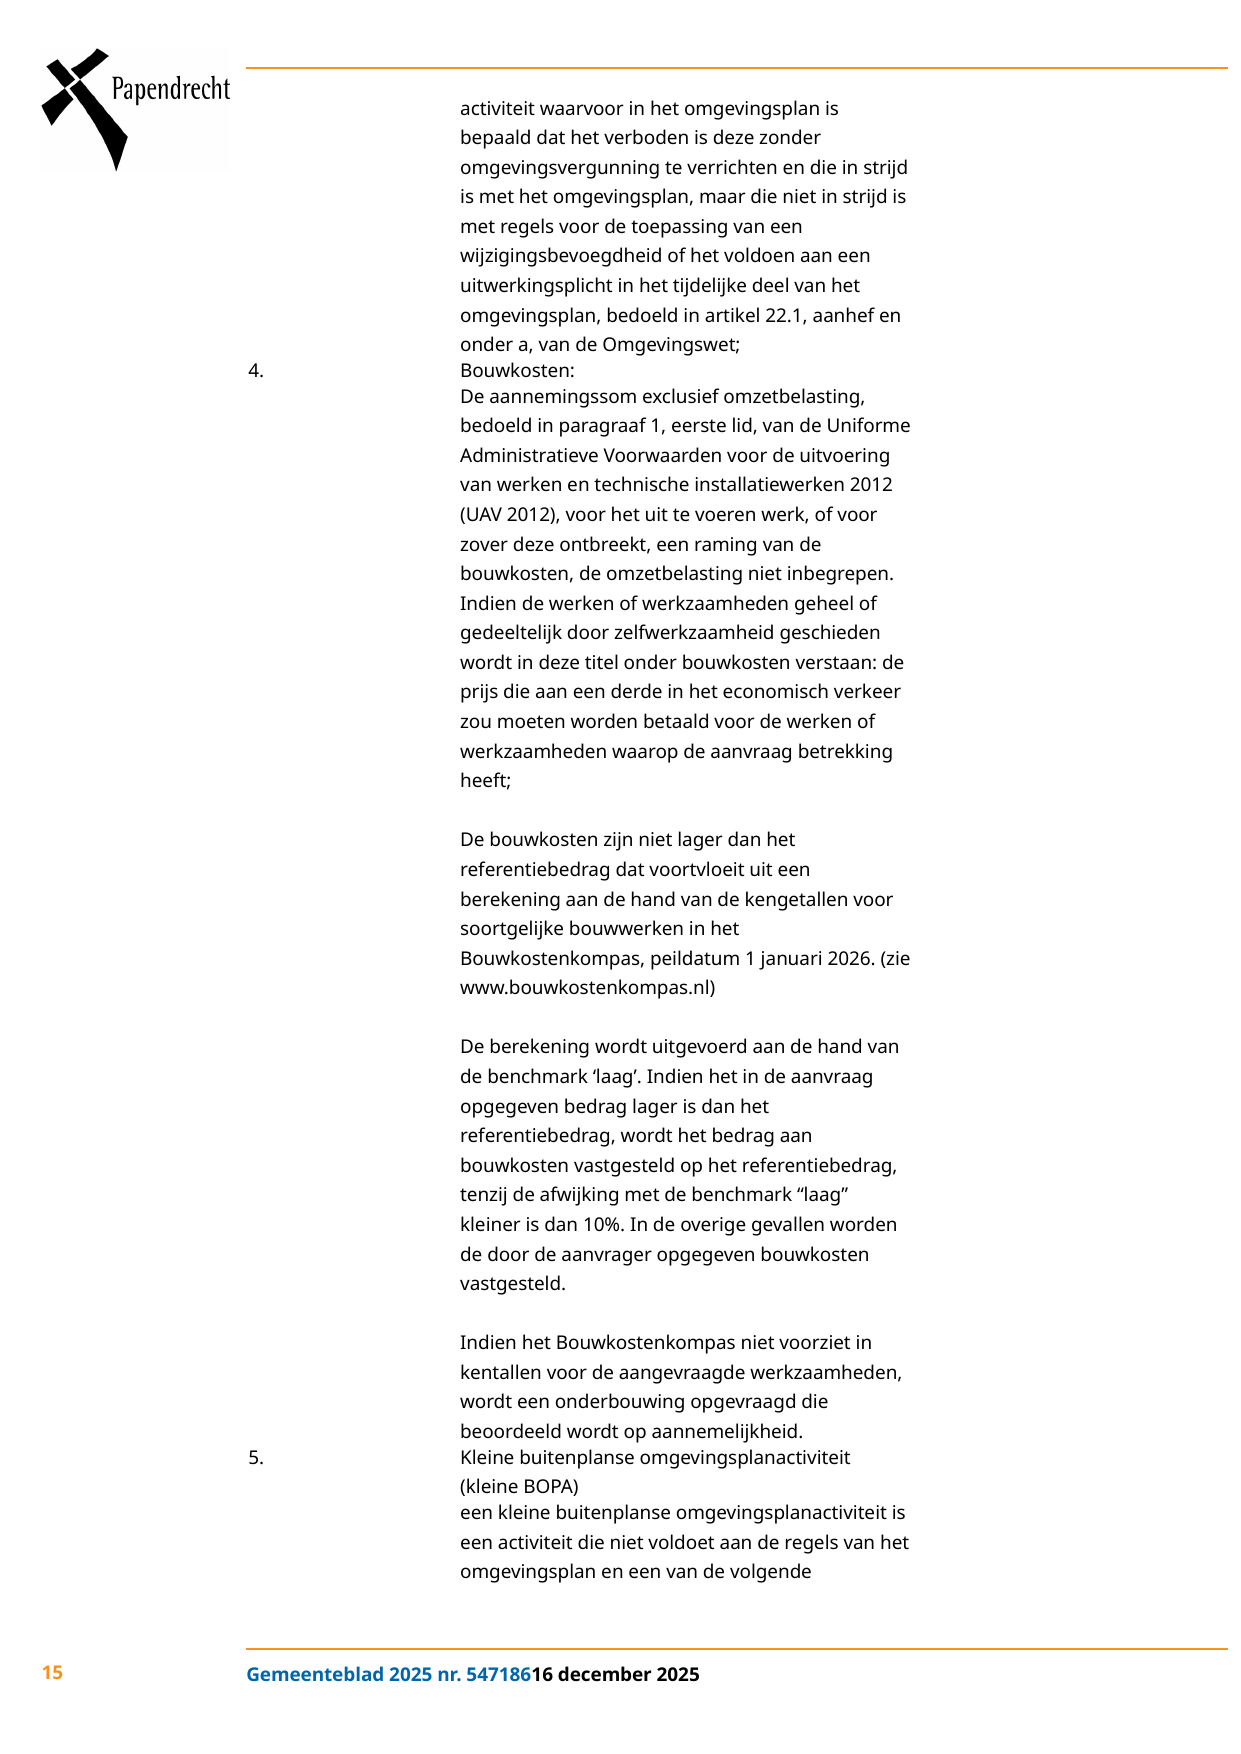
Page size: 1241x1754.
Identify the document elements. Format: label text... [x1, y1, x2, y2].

table_cell [912, 95, 1152, 357]
table_cell [912, 1499, 1152, 1584]
table_cell [248, 1499, 460, 1584]
table_cell De aannemingssom exclusief omzetbelasting, bedoeld in paragraaf 1, eerste lid, van de Uniforme Administratieve Voorwaarden voor de uitvoering van werken en technische installatiewerken 2012 (UAV 2012), voor het uit te voeren werk, of voor zover deze ontbreekt, een raming van de bouwkosten, de omzetbelasting niet inbegrepen. Indien de werken of werkzaamheden geheel of gedeeltelijk door zelfwerkzaamheid geschieden wordt in deze titel onder bouwkosten verstaan: de prijs die aan een derde in het economisch verkeer zou moeten worden betaald voor de werken of werkzaamheden waarop de aanvraag betrekking heeft; De bouwkosten zijn niet lager dan het referentiebedrag dat voortvloeit uit een berekening aan de hand van de kengetallen voor soortgelijke bouwwerken in het Bouwkostenkompas, peildatum 1 januari 2026. (zie www.bouwkostenkompas.nl) De berekening wordt uitgevoerd aan de hand van de benchmark ‘laag’. Indien het in de aanvraag opgegeven bedrag lager is dan het referentiebedrag, wordt het bedrag aan bouwkosten vastgesteld op het referentiebedrag, tenzij de afwijking met de benchmark “laag” kleiner is dan 10%. In de overige gevallen worden de door de aanvrager opgegeven bouwkosten vastgesteld. Indien het Bouwkostenkompas niet voorziet in kentallen voor de aangevraagde werkzaamheden, wordt een onderbouwing opgevraagd die beoordeeld wordt op aannemelijkheid. [460, 383, 912, 1444]
table_cell [912, 1444, 1152, 1499]
table_cell [248, 95, 460, 357]
table_cell [912, 357, 1152, 383]
table_cell 4. [248, 357, 460, 383]
table_cell [248, 383, 460, 1444]
table_cell Bouwkosten: [460, 357, 912, 383]
picture [41, 47, 231, 172]
table_cell 5. [248, 1444, 460, 1499]
table_cell Kleine buitenplanse omgevingsplanactiviteit (kleine BOPA) [460, 1444, 912, 1499]
table_cell activiteit waarvoor in het omgevingsplan is bepaald dat het verboden is deze zonder omgevingsvergunning te verrichten en die in strijd is met het omgevingsplan, maar die niet in strijd is met regels voor de toepassing van een wijzigingsbevoegdheid of het voldoen aan een uitwerkingsplicht in het tijdelijke deel van het omgevingsplan, bedoeld in artikel 22.1, aanhef en onder a, van de Omgevingswet; [460, 95, 912, 357]
table_cell een kleine buitenplanse omgevingsplanactiviteit is een activiteit die niet voldoet aan de regels van het omgevingsplan en een van de volgende [460, 1499, 912, 1584]
table_cell [912, 383, 1152, 1444]
